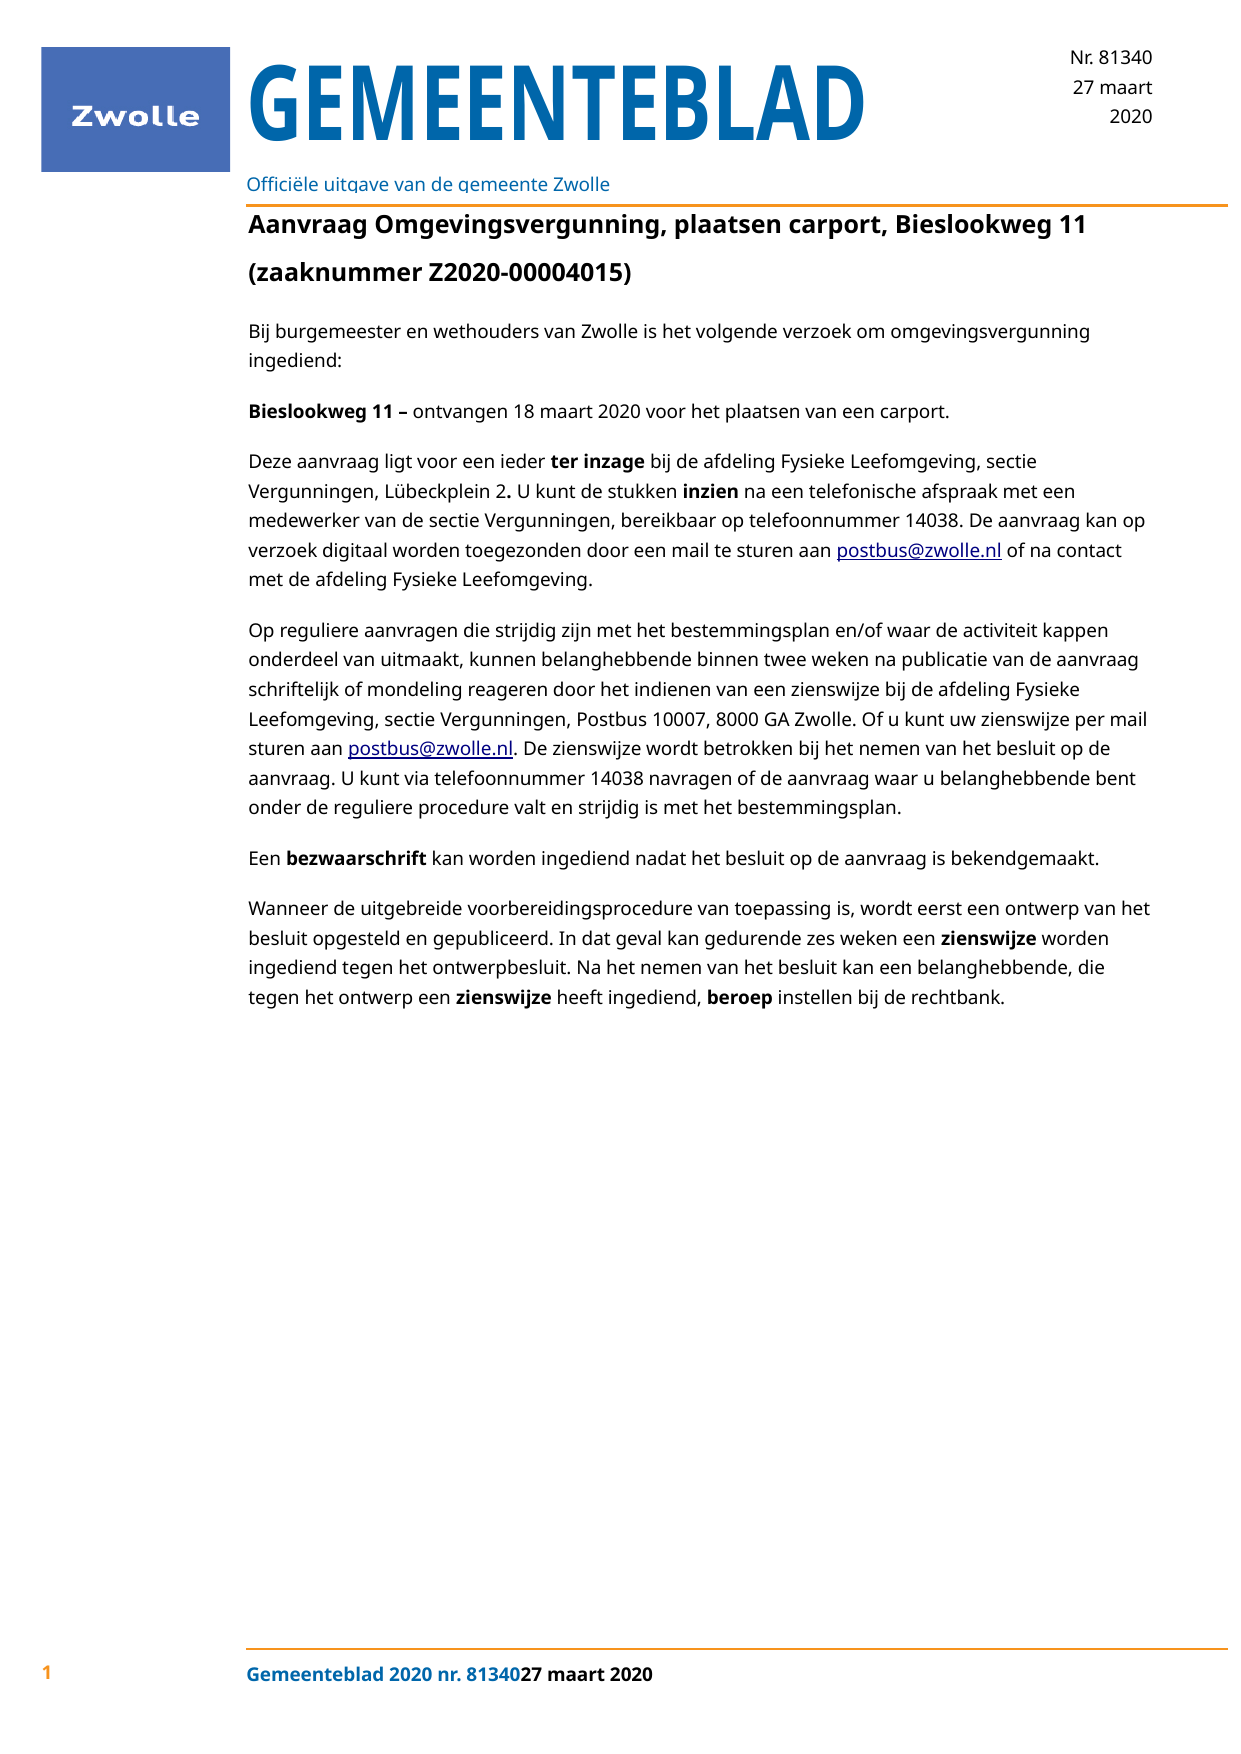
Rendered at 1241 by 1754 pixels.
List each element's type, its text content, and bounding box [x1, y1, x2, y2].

text Aanvraag Omgevingsvergunning, plaatsen carport, Bieslookweg 11 (zaaknummer Z2020-00004015) [248, 207, 1152, 288]
text Wanneer de uitgebreide voorbereidingsprocedure van toepassing is, wordt eerst een ontwerp van het besluit opgesteld en gepubliceerd. In dat geval kan gedurende zes weken een zienswijze worden ingediend tegen het ontwerpbesluit. Na het nemen van het besluit kan een belanghebbende, die tegen het ontwerp een zienswijze heeft ingediend, beroep instellen bij de rechtbank. [248, 895, 1152, 1010]
text Deze aanvraag ligt voor een ieder ter inzage bij de afdeling Fysieke Leefomgeving, sectie Vergunningen, Lübeckplein 2. U kunt de stukken inzien na een telefonische afspraak met een medewerker van de sectie Vergunningen, bereikbaar op telefoonnummer 14038. De aanvraag kan op verzoek digitaal worden toegezonden door een mail te sturen aan postbus@zwolle.nl of na contact met de afdeling Fysieke Leefomgeving. [248, 448, 1152, 592]
text Bij burgemeester en wethouders van Zwolle is het volgende verzoek om omgevingsvergunning ingediend: [248, 318, 1152, 373]
text Bieslookweg 11 – ontvangen 18 maart 2020 voor het plaatsen van een carport. [248, 398, 1152, 424]
text Een bezwaarschrift kan worden ingediend nadat het besluit op de aanvraag is bekendgemaakt. [248, 845, 1152, 871]
picture [41, 47, 231, 172]
text Op reguliere aanvragen die strijdig zijn met het bestemmingsplan en/of waar de activiteit kappen onderdeel van uitmaakt, kunnen belanghebbende binnen twee weken na publicatie van de aanvraag schriftelijk of mondeling reageren door het indienen van een zienswijze bij de afdeling Fysieke Leefomgeving, sectie Vergunningen, Postbus 10007, 8000 GA Zwolle. Of u kunt uw zienswijze per mail sturen aan postbus@zwolle.nl. De zienswijze wordt betrokken bij het nemen van het besluit op de aanvraag. U kunt via telefoonnummer 14038 navragen of de aanvraag waar u belanghebbende bent onder de reguliere procedure valt en strijdig is met het bestemmingsplan. [248, 617, 1152, 820]
